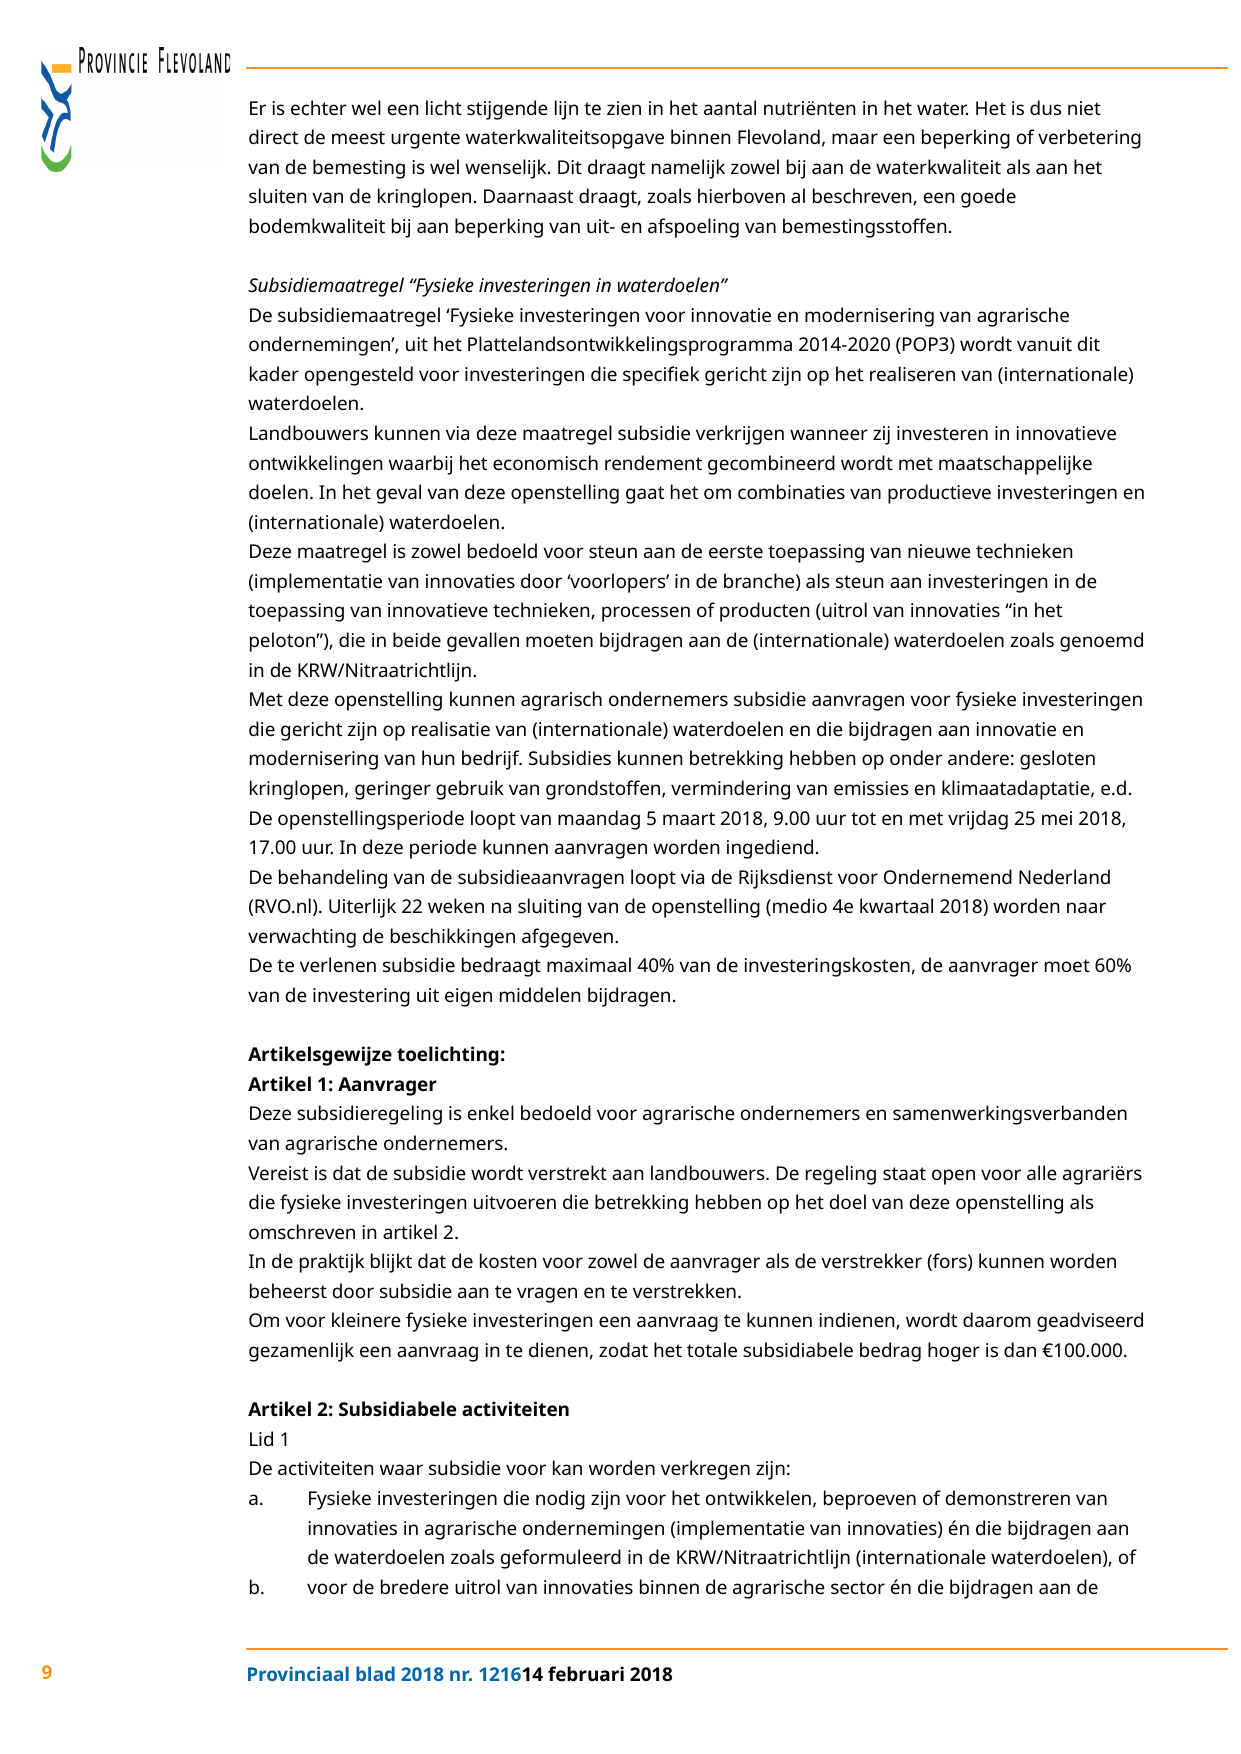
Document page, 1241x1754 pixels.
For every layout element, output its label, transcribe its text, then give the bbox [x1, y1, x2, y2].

text In de praktijk blijkt dat de kosten voor zowel de aanvrager als de verstrekker (fors) kunnen worden beheerst door subsidie aan te vragen en te verstrekken. [248, 1248, 1152, 1304]
text De openstellingsperiode loopt van maandag 5 maart 2018, 9.00 uur tot en met vrijdag 25 mei 2018, 17.00 uur. In deze periode kunnen aanvragen worden ingediend. [248, 805, 1152, 860]
text Er is echter wel een licht stijgende lijn te zien in het aantal nutriënten in het water. Het is dus niet direct de meest urgente waterkwaliteitsopgave binnen Flevoland, maar een beperking of verbetering van de bemesting is wel wenselijk. Dit draagt namelijk zowel bij aan de waterkwaliteit als aan het sluiten van de kringlopen. Daarnaast draagt, zoals hierboven al beschreven, een goede bodemkwaliteit bij aan beperking van uit- en afspoeling van bemestingsstoffen. [248, 95, 1152, 239]
text Vereist is dat de subsidie wordt verstrekt aan landbouwers. De regeling staat open voor alle agrariërs die fysieke investeringen uitvoeren die betrekking hebben op het doel van deze openstelling als omschreven in artikel 2. [248, 1160, 1152, 1245]
text Landbouwers kunnen via deze maatregel subsidie verkrijgen wanneer zij investeren in innovatieve ontwikkelingen waarbij het economisch rendement gecombineerd wordt met maatschappelijke doelen. In het geval van deze openstelling gaat het om combinaties van productieve investeringen en (internationale) waterdoelen. [248, 420, 1152, 535]
text De activiteiten waar subsidie voor kan worden verkregen zijn: [248, 1456, 1152, 1481]
text De behandeling van de subsidieaanvragen loopt via de Rijksdienst voor Ondernemend Nederland (RVO.nl). Uiterlijk 22 weken na sluiting van de openstelling (medio 4e kwartaal 2018) worden naar verwachting de beschikkingen afgegeven. [248, 864, 1152, 949]
text Artikel 1: Aanvrager [248, 1071, 1152, 1097]
text Deze maatregel is zowel bedoeld voor steun aan de eerste toepassing van nieuwe technieken (implementatie van innovaties door ‘voorlopers’ in de branche) als steun aan investeringen in de toepassing van innovatieve technieken, processen of producten (uitrol van innovaties “in het peloton”), die in beide gevallen moeten bijdragen aan de (internationale) waterdoelen zoals genoemd in de KRW/Nitraatrichtlijn. [248, 538, 1152, 683]
picture [41, 47, 231, 172]
list voor de bredere uitrol van innovaties binnen de agrarische sector én die bijdragen aan de [248, 1574, 1152, 1600]
text Om voor kleinere fysieke investeringen een aanvraag te kunnen indienen, wordt daarom geadviseerd gezamenlijk een aanvraag in te dienen, zodat het totale subsidiabele bedrag hoger is dan €100.000. [248, 1308, 1152, 1363]
list Fysieke investeringen die nodig zijn voor het ontwikkelen, beproeven of demonstreren van innovaties in agrarische ondernemingen (implementatie van innovaties) én die bijdragen aan de waterdoelen zoals geformuleerd in de KRW/Nitraatrichtlijn (internationale waterdoelen), of [248, 1485, 1152, 1570]
text Artikelsgewijze toelichting: [248, 1041, 1152, 1067]
text Lid 1 [248, 1426, 1152, 1452]
text Artikel 2: Subsidiabele activiteiten [248, 1396, 1152, 1422]
text Deze subsidieregeling is enkel bedoeld voor agrarische ondernemers en samenwerkingsverbanden van agrarische ondernemers. [248, 1101, 1152, 1156]
text De subsidiemaatregel ‘Fysieke investeringen voor innovatie en modernisering van agrarische ondernemingen’, uit het Plattelandsontwikkelingsprogramma 2014-2020 (POP3) wordt vanuit dit kader opengesteld voor investeringen die specifiek gericht zijn op het realiseren van (internationale) waterdoelen. [248, 302, 1152, 416]
text Subsidiemaatregel “Fysieke investeringen in waterdoelen” [248, 272, 1152, 298]
text Met deze openstelling kunnen agrarisch ondernemers subsidie aanvragen voor fysieke investeringen die gericht zijn op realisatie van (internationale) waterdoelen en die bijdragen aan innovatie en modernisering van hun bedrijf. Subsidies kunnen betrekking hebben op onder andere: gesloten kringlopen, geringer gebruik van grondstoffen, vermindering van emissies en klimaatadaptatie, e.d. [248, 686, 1152, 801]
text De te verlenen subsidie bedraagt maximaal 40% van de investeringskosten, de aanvrager moet 60% van de investering uit eigen middelen bijdragen. [248, 953, 1152, 1008]
